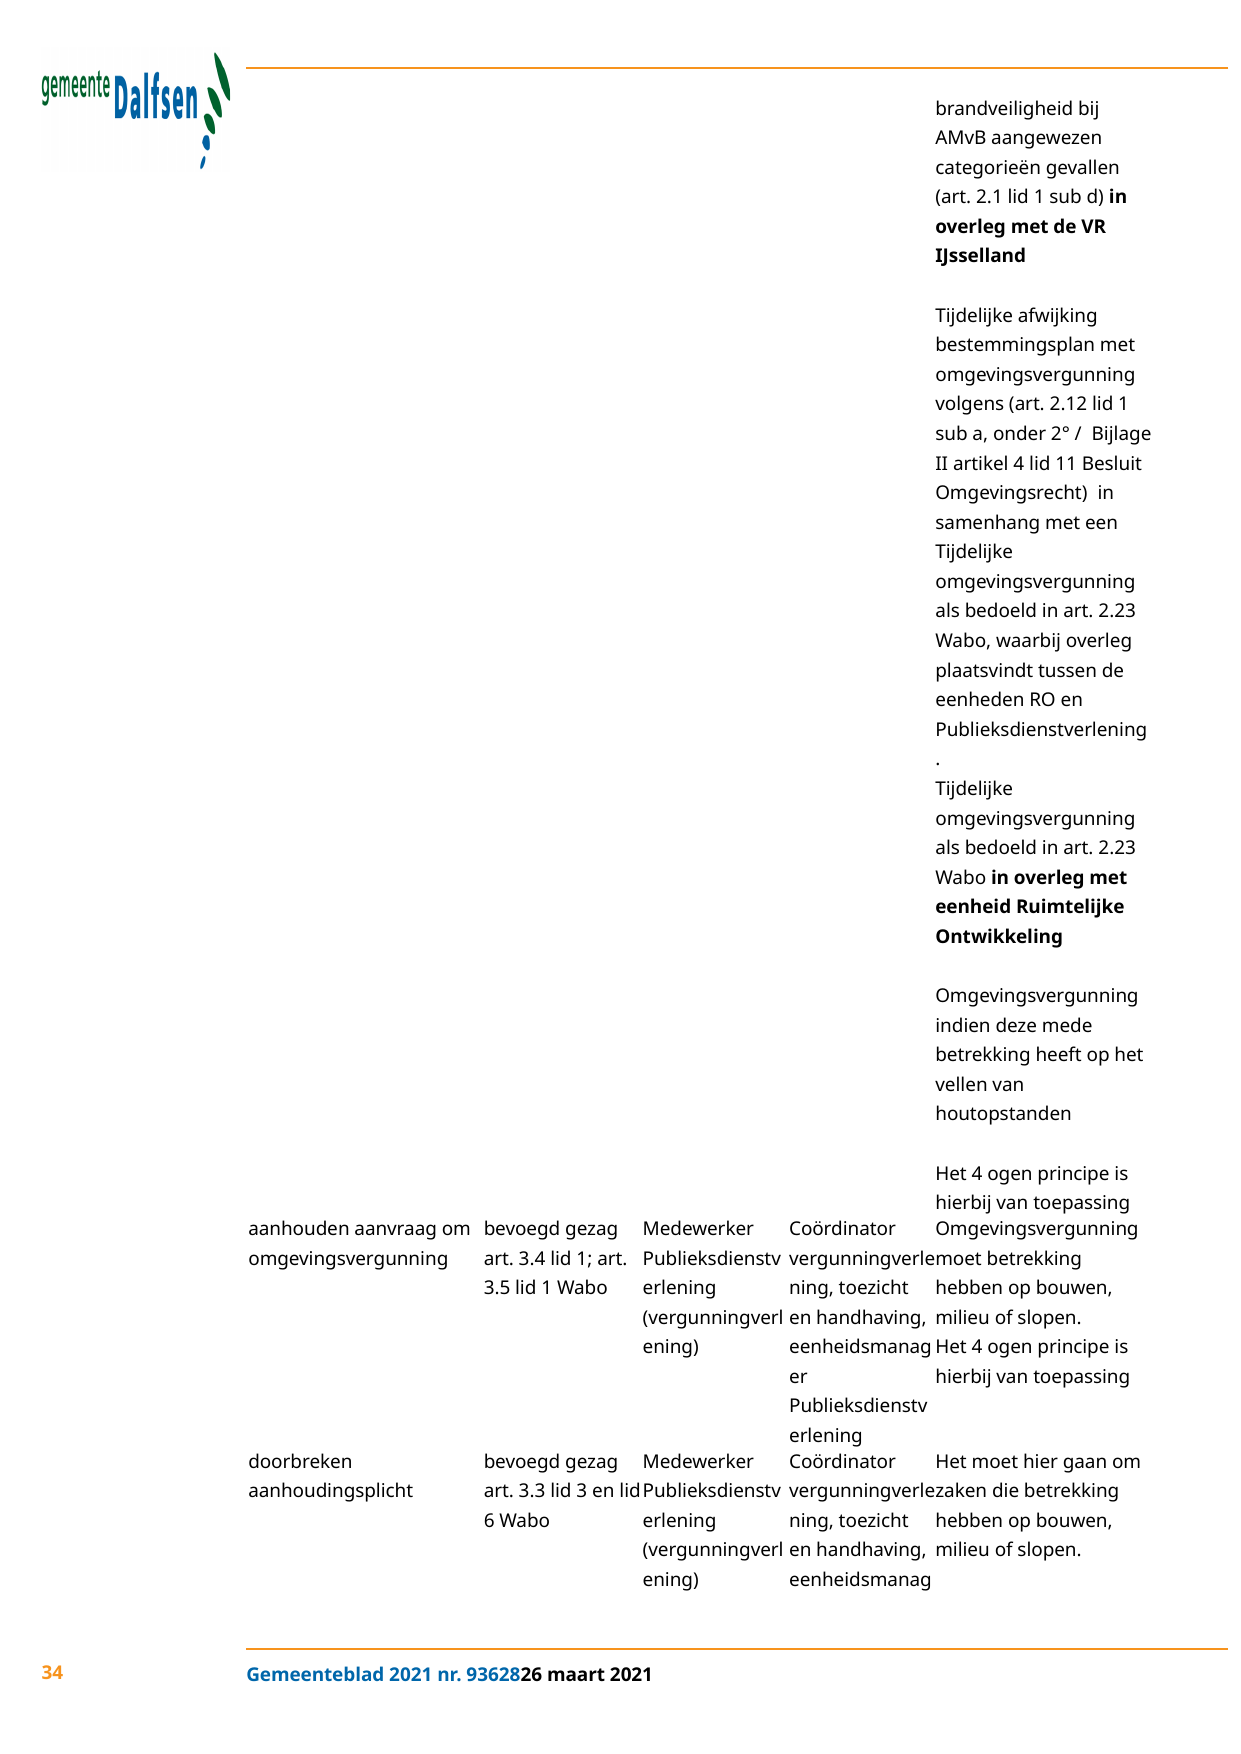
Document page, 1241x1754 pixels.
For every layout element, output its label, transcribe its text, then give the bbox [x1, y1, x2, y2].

picture [41, 47, 231, 172]
table_cell Coördinator vergunningverlening, toezicht en handhaving, eenheidsmanag [789, 1448, 935, 1592]
table_cell [484, 95, 642, 1215]
table_cell Medewerker Publieksdienstverlening (vergunningverlening) [643, 1215, 789, 1448]
table_cell doorbreken aanhoudingsplicht [248, 1448, 483, 1592]
table_cell Medewerker Publieksdienstverlening (vergunningverlening) [643, 1448, 789, 1592]
table_cell [248, 95, 483, 1215]
table_cell Omgevingsvergunning moet betrekking hebben op bouwen, milieu of slopen. Het 4 ogen principe is hierbij van toepassing [935, 1215, 1152, 1448]
table_cell aanhouden aanvraag om omgevingsvergunning [248, 1215, 483, 1448]
table_cell [643, 95, 789, 1215]
table_cell bevoegd gezag art. 3.3 lid 3 en lid 6 Wabo [484, 1448, 642, 1592]
table_cell Het moet hier gaan om zaken die betrekking hebben op bouwen, milieu of slopen. [935, 1448, 1152, 1592]
table_cell bevoegd gezag art. 3.4 lid 1; art. 3.5 lid 1 Wabo [484, 1215, 642, 1448]
table_cell Coördinator vergunningverlening, toezicht en handhaving, eenheidsmanager Publieksdienstverlening [789, 1215, 935, 1448]
table_cell [789, 95, 935, 1215]
table_cell brandveiligheid bij AMvB aangewezen categorieën gevallen (art. 2.1 lid 1 sub d) in overleg met de VR IJsselland Tijdelijke afwijking bestemmingsplan met omgevingsvergunning volgens (art. 2.12 lid 1 sub a, onder 2° / Bijlage II artikel 4 lid 11 Besluit Omgevingsrecht) in samenhang met een Tijdelijke omgevingsvergunning als bedoeld in art. 2.23 Wabo, waarbij overleg plaatsvindt tussen de eenheden RO en Publieksdienstverlening. Tijdelijke omgevingsvergunning als bedoeld in art. 2.23 Wabo in overleg met eenheid Ruimtelijke Ontwikkeling Omgevingsvergunning indien deze mede betrekking heeft op het vellen van houtopstanden Het 4 ogen principe is hierbij van toepassing [935, 95, 1152, 1215]
